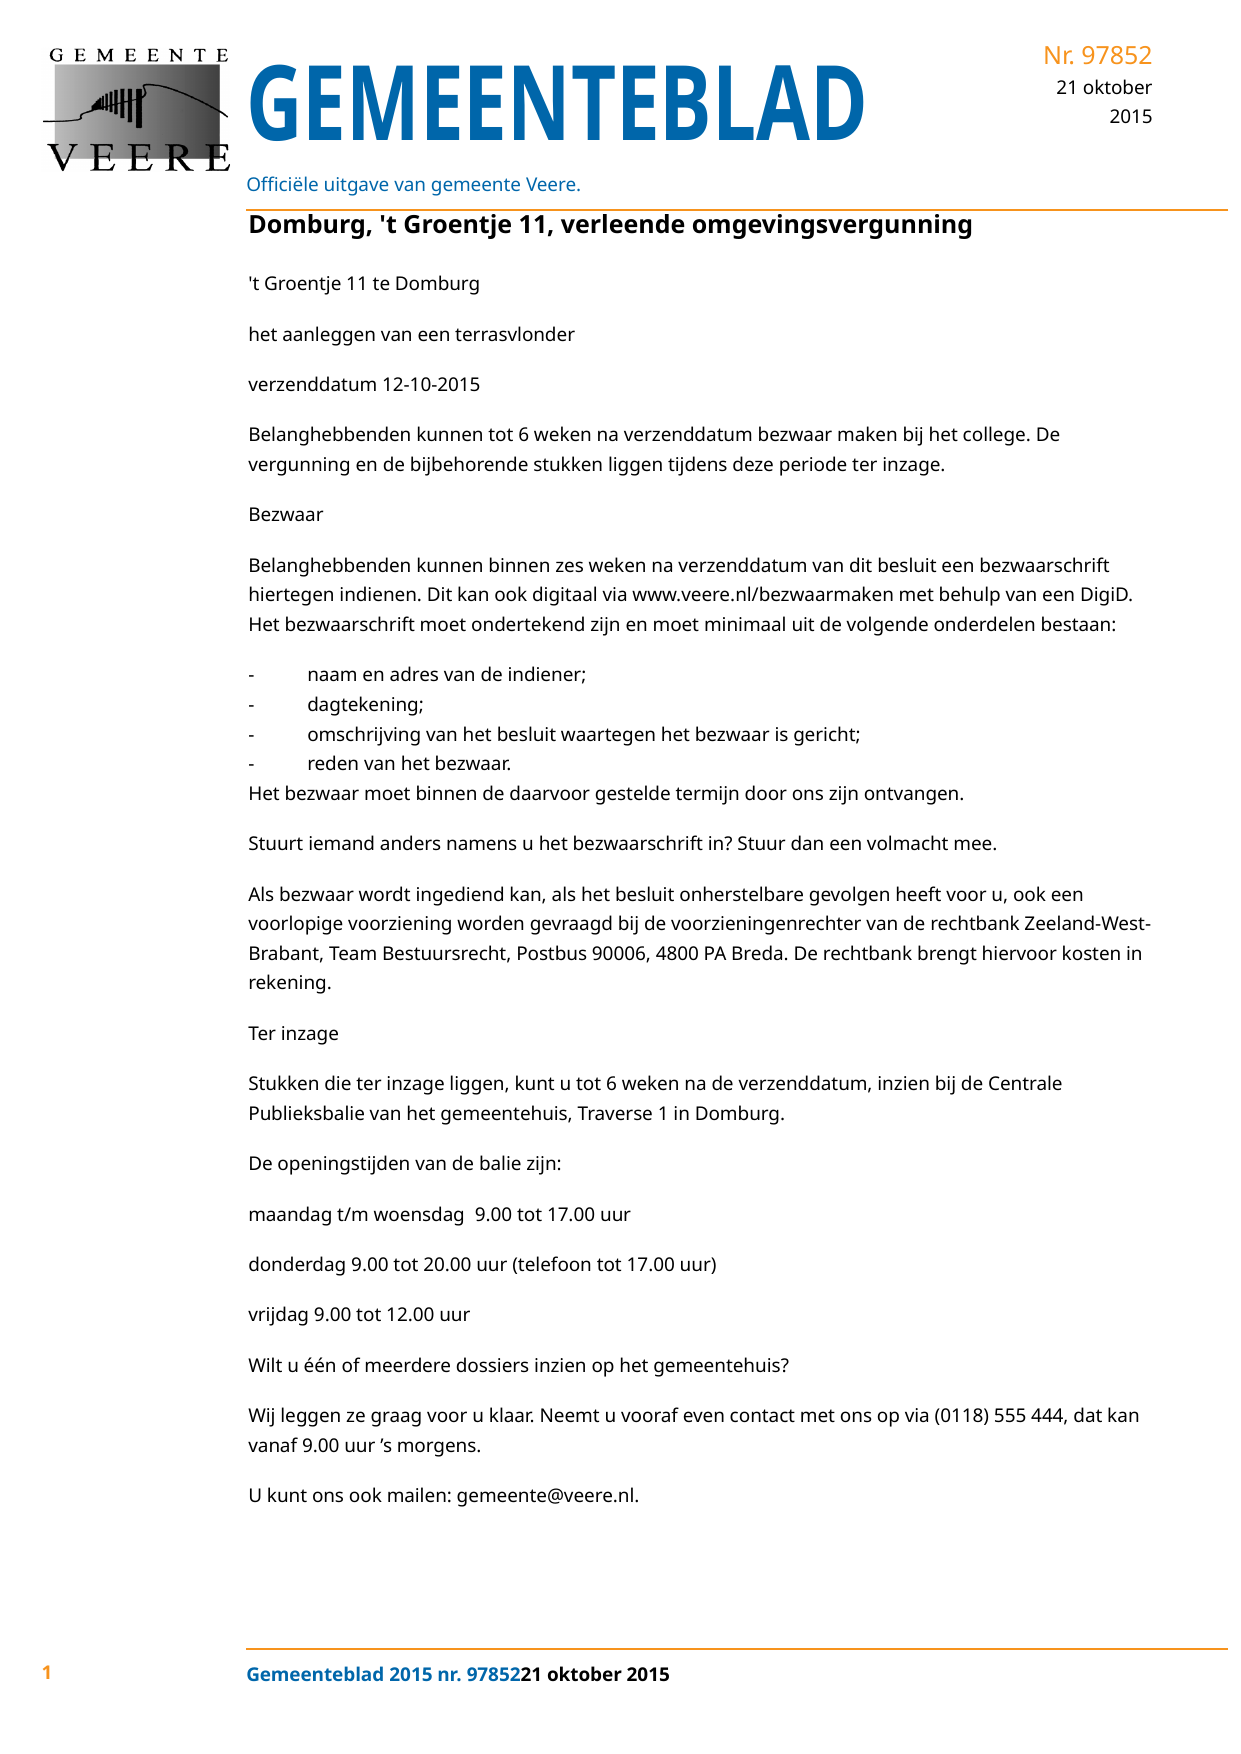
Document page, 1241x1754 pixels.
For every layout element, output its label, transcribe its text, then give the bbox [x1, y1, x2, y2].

text verzenddatum 12-10-2015 [248, 371, 1152, 397]
text Wilt u één of meerdere dossiers inzien op het gemeentehuis? [248, 1352, 1152, 1378]
text Stukken die ter inzage liggen, kunt u tot 6 weken na de verzenddatum, inzien bij de Centrale Publieksbalie van het gemeentehuis, Traverse 1 in Domburg. [248, 1070, 1152, 1126]
text vrijdag 9.00 tot 12.00 uur [248, 1302, 1152, 1327]
text Wij leggen ze graag voor u klaar. Neemt u vooraf even contact met ons op via (0118) 555 444, dat kan vanaf 9.00 uur ’s morgens. [248, 1402, 1152, 1458]
text Ter inzage [248, 1020, 1152, 1046]
text Belanghebbenden kunnen tot 6 weken na verzenddatum bezwaar maken bij het college. De vergunning en de bijbehorende stukken liggen tijdens deze periode ter inzage. [248, 422, 1152, 477]
list dagtekening; [248, 691, 1152, 717]
text De openingstijden van de balie zijn: [248, 1150, 1152, 1176]
list naam en adres van de indiener; [248, 662, 1152, 687]
text U kunt ons ook mailen: gemeente@veere.nl. [248, 1482, 1152, 1508]
picture [41, 47, 231, 172]
text Het bezwaar moet binnen de daarvoor gestelde termijn door ons zijn ontvangen. [248, 780, 1152, 806]
text Belanghebbenden kunnen binnen zes weken na verzenddatum van dit besluit een bezwaarschrift hiertegen indienen. Dit kan ook digitaal via www.veere.nl/bezwaarmaken met behulp van een DigiD. Het bezwaarschrift moet ondertekend zijn en moet minimaal uit de volgende onderdelen bestaan: [248, 552, 1152, 637]
text Als bezwaar wordt ingediend kan, als het besluit onherstelbare gevolgen heeft voor u, ook een voorlopige voorziening worden gevraagd bij de voorzieningenrechter van de rechtbank Zeeland-West-Brabant, Team Bestuursrecht, Postbus 90006, 4800 PA Breda. De rechtbank brengt hiervoor kosten in rekening. [248, 881, 1152, 995]
text Domburg, 't Groentje 11, verleende omgevingsvergunning [248, 211, 1152, 241]
text maandag t/m woensdag 9.00 tot 17.00 uur [248, 1201, 1152, 1226]
text Bezwaar [248, 502, 1152, 527]
text 't Groentje 11 te Domburg [248, 270, 1152, 296]
text Stuurt iemand anders namens u het bezwaarschrift in? Stuur dan een volmacht mee. [248, 830, 1152, 856]
text het aanleggen van een terrasvlonder [248, 321, 1152, 346]
list omschrijving van het besluit waartegen het bezwaar is gericht; [248, 721, 1152, 746]
list reden van het bezwaar. [248, 750, 1152, 776]
text donderdag 9.00 tot 20.00 uur (telefoon tot 17.00 uur) [248, 1251, 1152, 1277]
